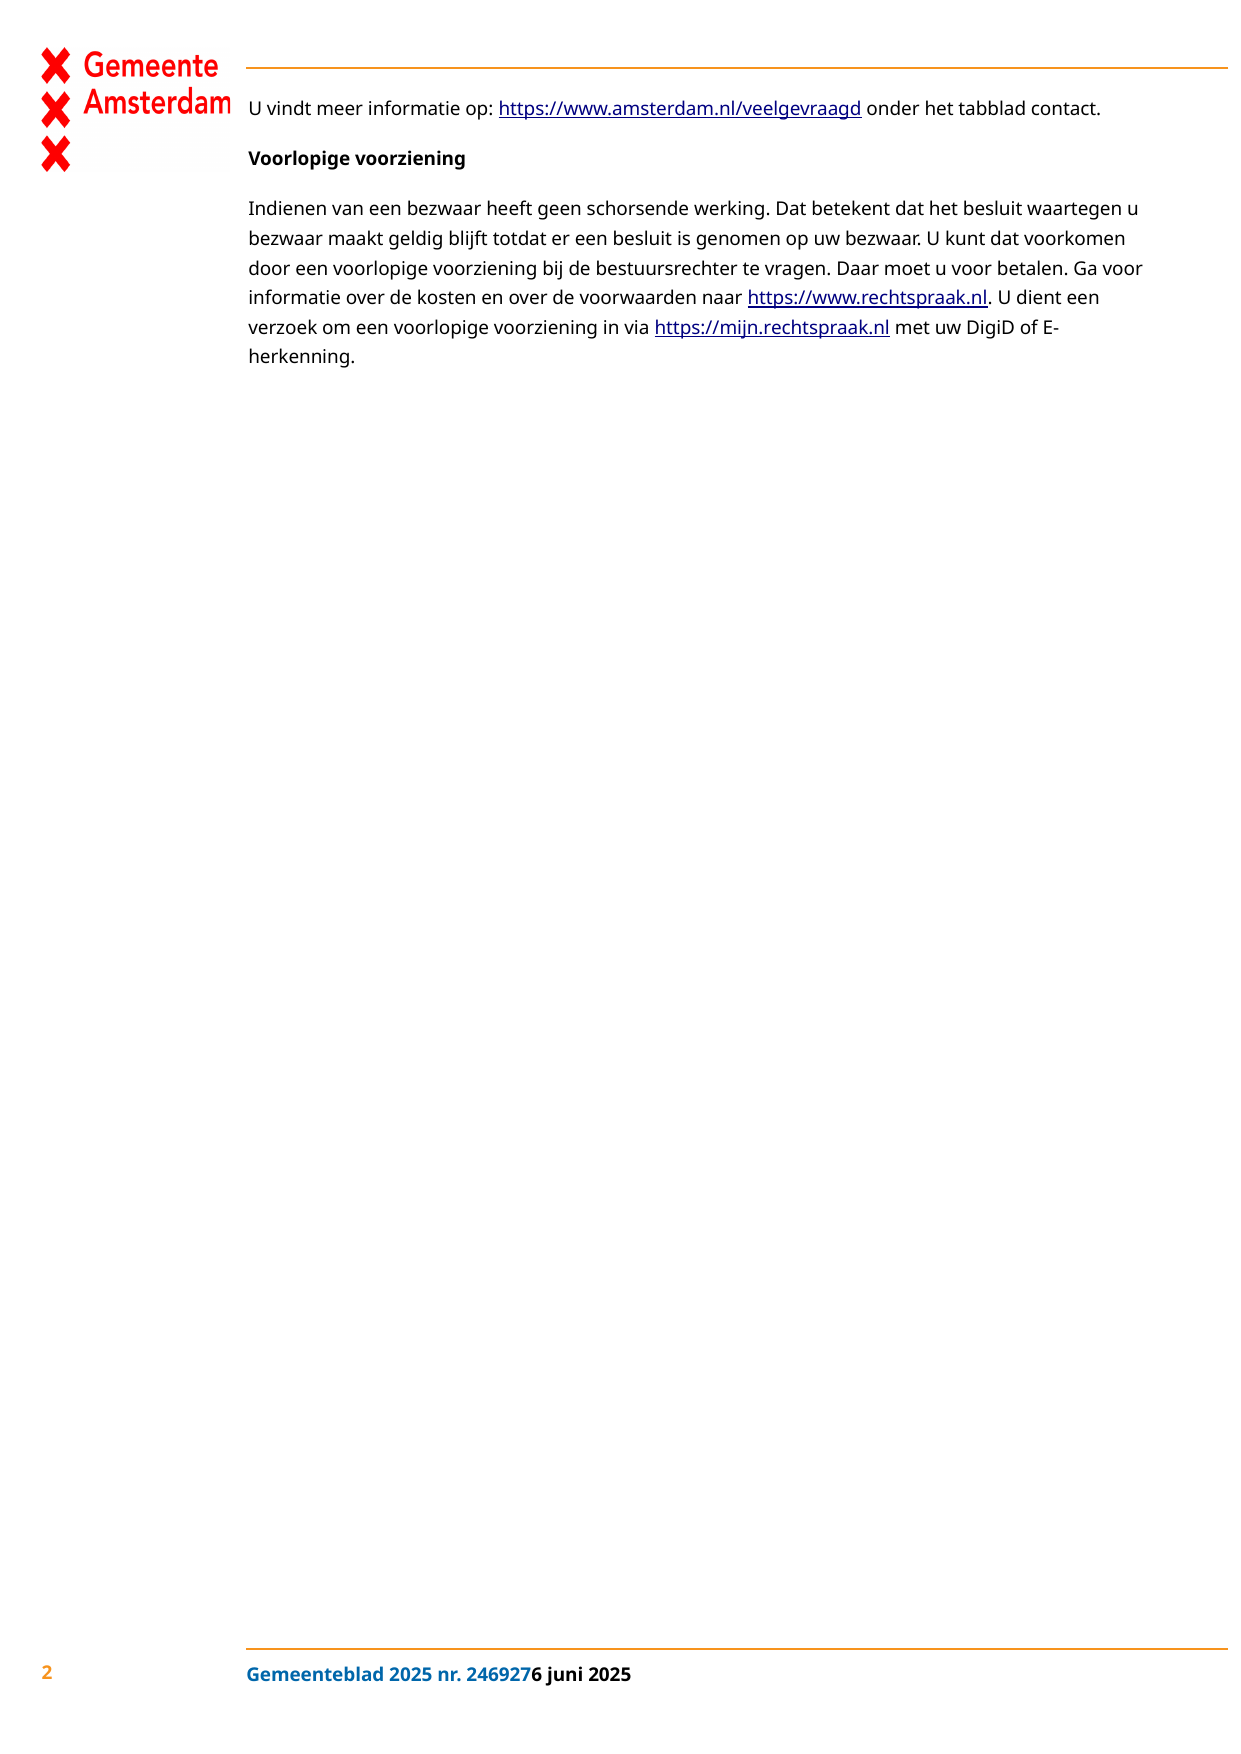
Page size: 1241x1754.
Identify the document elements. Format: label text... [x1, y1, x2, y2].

text U vindt meer informatie op: https://www.amsterdam.nl/veelgevraagd onder het tabblad contact. [248, 95, 1152, 121]
text Voorlopige voorziening [248, 145, 1152, 171]
picture [41, 47, 231, 172]
text Indienen van een bezwaar heeft geen schorsende werking. Dat betekent dat het besluit waartegen u bezwaar maakt geldig blijft totdat er een besluit is genomen op uw bezwaar. U kunt dat voorkomen door een voorlopige voorziening bij de bestuursrechter te vragen. Daar moet u voor betalen. Ga voor informatie over de kosten en over de voorwaarden naar https://www.rechtspraak.nl. U dient een verzoek om een voorlopige voorziening in via https://mijn.rechtspraak.nl met uw DigiD of E-herkenning. [248, 196, 1152, 369]
